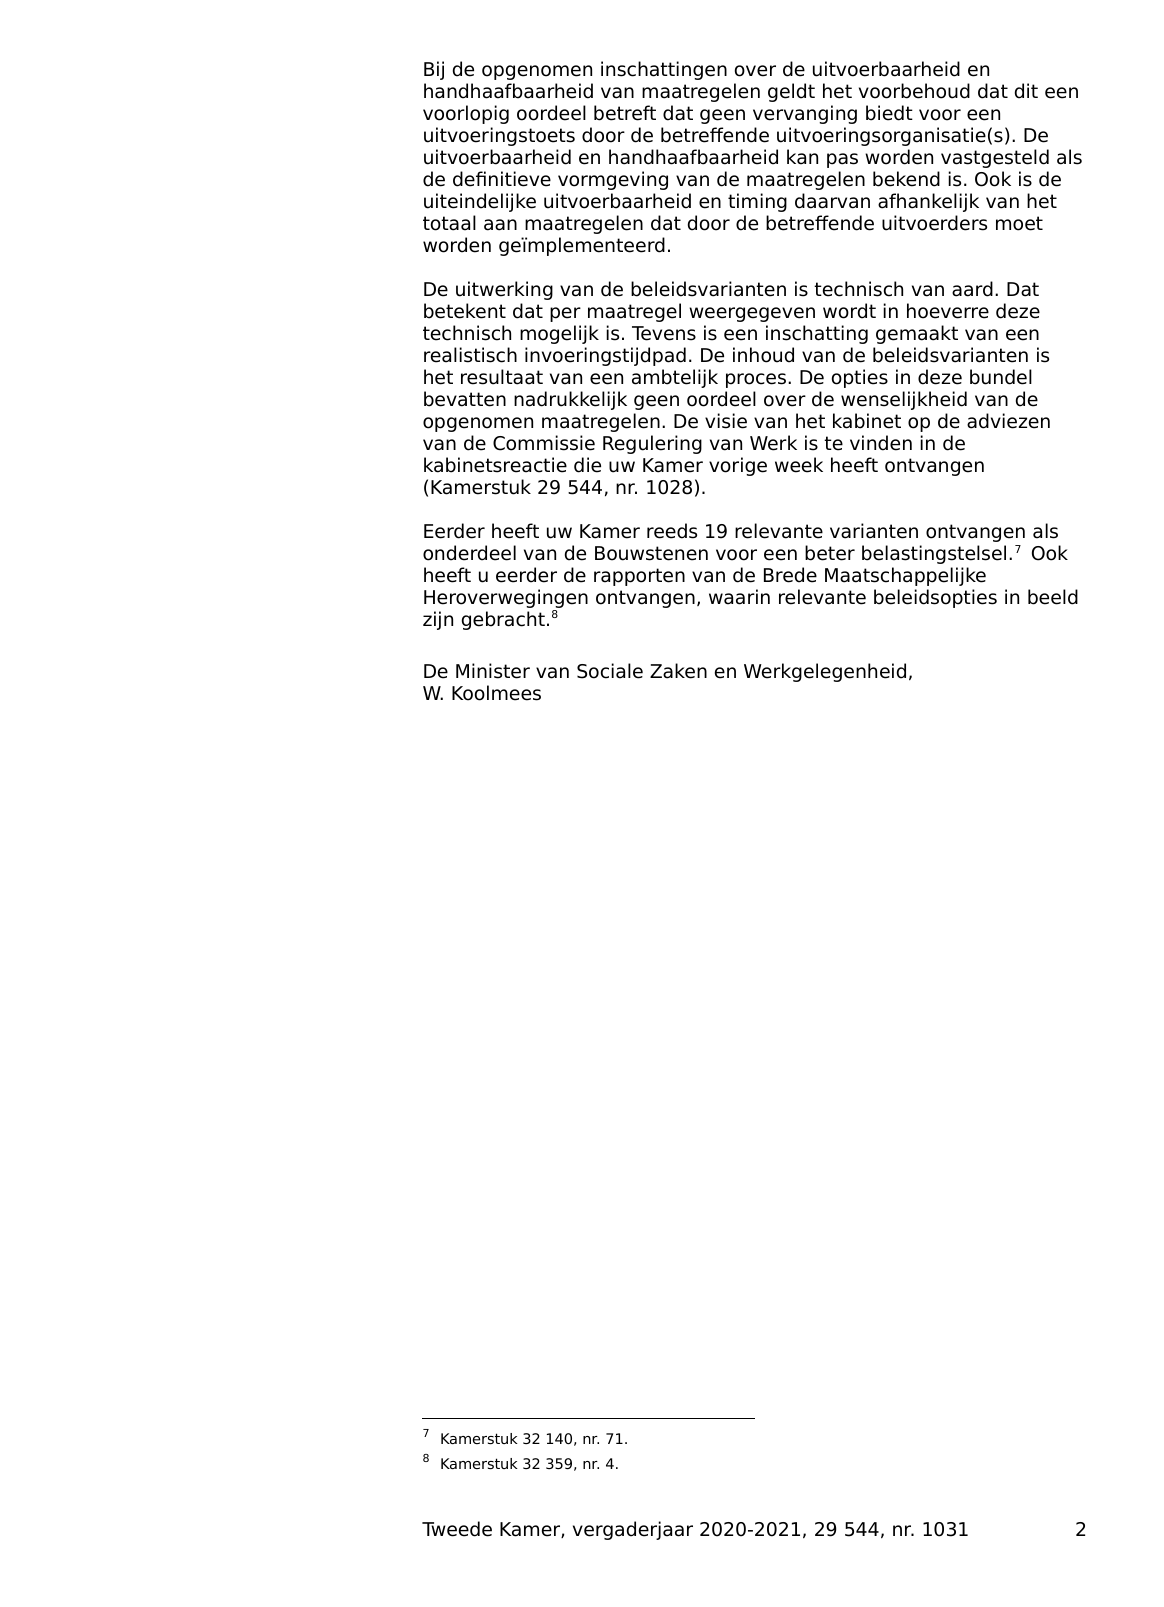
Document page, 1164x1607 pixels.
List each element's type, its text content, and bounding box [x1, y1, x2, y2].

text Kamerstuk 32 359, nr. 4. [422, 1452, 1087, 1474]
text Bij de opgenomen inschattingen over de uitvoerbaarheid en handhaafbaarheid van maatregelen geldt het voorbehoud dat dit een voorlopig oordeel betreft dat geen vervanging biedt voor een uitvoeringstoets door de betreffende uitvoeringsorganisatie(s). De uitvoerbaarheid en handhaafbaarheid kan pas worden vastgesteld als de definitieve vormgeving van de maatregelen bekend is. Ook is de uiteindelijke uitvoerbaarheid en timing daarvan afhankelijk van het totaal aan maatregelen dat door de betreffende uitvoerders moet worden geïmplementeerd. [422, 59, 1087, 257]
text De uitwerking van de beleidsvarianten is technisch van aard. Dat betekent dat per maatregel weergegeven wordt in hoeverre deze technisch mogelijk is. Tevens is een inschatting gemaakt van een realistisch invoeringstijdpad. De inhoud van de beleidsvarianten is het resultaat van een ambtelijk proces. De opties in deze bundel bevatten nadrukkelijk geen oordeel over de wenselijkheid van de opgenomen maatregelen. De visie van het kabinet op de adviezen van de Commissie Regulering van Werk is te vinden in de kabinetsreactie die uw Kamer vorige week heeft ontvangen (Kamerstuk 29 544, nr. 1028). [422, 279, 1087, 499]
text Kamerstuk 32 140, nr. 71. [422, 1427, 1087, 1449]
text De Minister van Sociale Zaken en Werkgelegenheid, W. Koolmees [422, 661, 1087, 705]
text Eerder heeft uw Kamer reeds 19 relevante varianten ontvangen als onderdeel van de Bouwstenen voor een beter belastingstelsel. Ook heeft u eerder de rapporten van de Brede Maatschappelijke Heroverwegingen ontvangen, waarin relevante beleidsopties in beeld zijn gebracht. [422, 521, 1087, 631]
